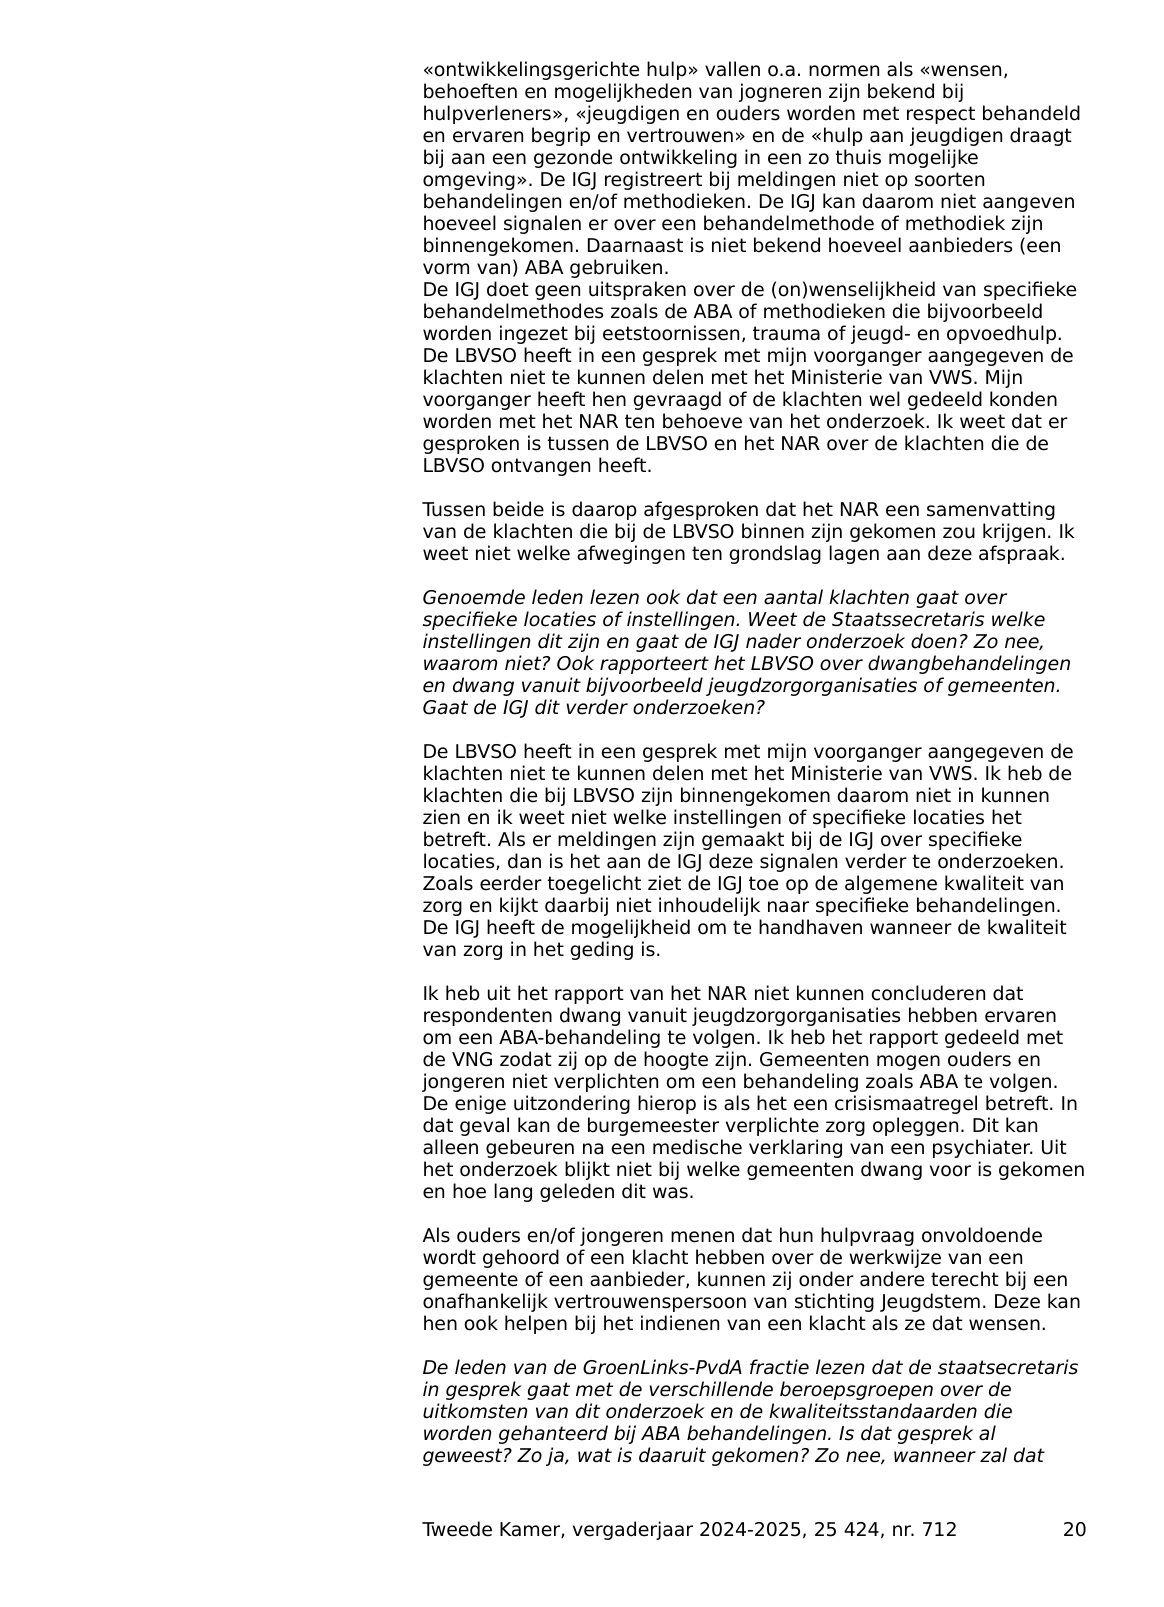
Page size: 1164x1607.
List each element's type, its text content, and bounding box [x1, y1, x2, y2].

text Als ouders en/of jongeren menen dat hun hulpvraag onvoldoende wordt gehoord of een klacht hebben over de werkwijze van een gemeente of een aanbieder, kunnen zij onder andere terecht bij een onafhankelijk vertrouwenspersoon van stichting Jeugdstem. Deze kan hen ook helpen bij het indienen van een klacht als ze dat wensen. [422, 1225, 1087, 1335]
text De IGJ doet geen uitspraken over de (on)wenselijkheid van specifieke behandelmethodes zoals de ABA of methodieken die bijvoorbeeld worden ingezet bij eetstoornissen, trauma of jeugd- en opvoedhulp. [422, 279, 1087, 345]
text De LBVSO heeft in een gesprek met mijn voorganger aangegeven de klachten niet te kunnen delen met het Ministerie van VWS. Ik heb de klachten die bij LBVSO zijn binnengekomen daarom niet in kunnen zien en ik weet niet welke instellingen of specifieke locaties het betreft. Als er meldingen zijn gemaakt bij de IGJ over specifieke locaties, dan is het aan de IGJ deze signalen verder te onderzoeken. Zoals eerder toegelicht ziet de IGJ toe op de algemene kwaliteit van zorg en kijkt daarbij niet inhoudelijk naar specifieke behandelingen. De IGJ heeft de mogelijkheid om te handhaven wanneer de kwaliteit van zorg in het geding is. [422, 741, 1087, 961]
text Tussen beide is daarop afgesproken dat het NAR een samenvatting van de klachten die bij de LBVSO binnen zijn gekomen zou krijgen. Ik weet niet welke afwegingen ten grondslag lagen aan deze afspraak. [422, 499, 1087, 565]
text De LBVSO heeft in een gesprek met mijn voorganger aangegeven de klachten niet te kunnen delen met het Ministerie van VWS. Mijn voorganger heeft hen gevraagd of de klachten wel gedeeld konden worden met het NAR ten behoeve van het onderzoek. Ik weet dat er gesproken is tussen de LBVSO en het NAR over de klachten die de LBVSO ontvangen heeft. [422, 345, 1087, 477]
text De leden van de GroenLinks-PvdA fractie lezen dat de staatsecretaris in gesprek gaat met de verschillende beroepsgroepen over de uitkomsten van dit onderzoek en de kwaliteitsstandaarden die worden gehanteerd bij ABA behandelingen. Is dat gesprek al geweest? Zo ja, wat is daaruit gekomen? Zo nee, wanneer zal dat [422, 1357, 1087, 1467]
text «ontwikkelingsgerichte hulp» vallen o.a. normen als «wensen, behoeften en mogelijkheden van jogneren zijn bekend bij hulpverleners», «jeugdigen en ouders worden met respect behandeld en ervaren begrip en vertrouwen» en de «hulp aan jeugdigen draagt bij aan een gezonde ontwikkeling in een zo thuis mogelijke omgeving». De IGJ registreert bij meldingen niet op soorten behandelingen en/of methodieken. De IGJ kan daarom niet aangeven hoeveel signalen er over een behandelmethode of methodiek zijn binnengekomen. Daarnaast is niet bekend hoeveel aanbieders (een vorm van) ABA gebruiken. [422, 59, 1087, 279]
text Ik heb uit het rapport van het NAR niet kunnen concluderen dat respondenten dwang vanuit jeugdzorgorganisaties hebben ervaren om een ABA-behandeling te volgen. Ik heb het rapport gedeeld met de VNG zodat zij op de hoogte zijn. Gemeenten mogen ouders en jongeren niet verplichten om een behandeling zoals ABA te volgen. De enige uitzondering hierop is als het een crisismaatregel betreft. In dat geval kan de burgemeester verplichte zorg opleggen. Dit kan alleen gebeuren na een medische verklaring van een psychiater. Uit het onderzoek blijkt niet bij welke gemeenten dwang voor is gekomen en hoe lang geleden dit was. [422, 983, 1087, 1203]
text Genoemde leden lezen ook dat een aantal klachten gaat over specifieke locaties of instellingen. Weet de Staatssecretaris welke instellingen dit zijn en gaat de IGJ nader onderzoek doen? Zo nee, waarom niet? Ook rapporteert het LBVSO over dwangbehandelingen en dwang vanuit bijvoorbeeld jeugdzorgorganisaties of gemeenten. Gaat de IGJ dit verder onderzoeken? [422, 587, 1087, 719]
